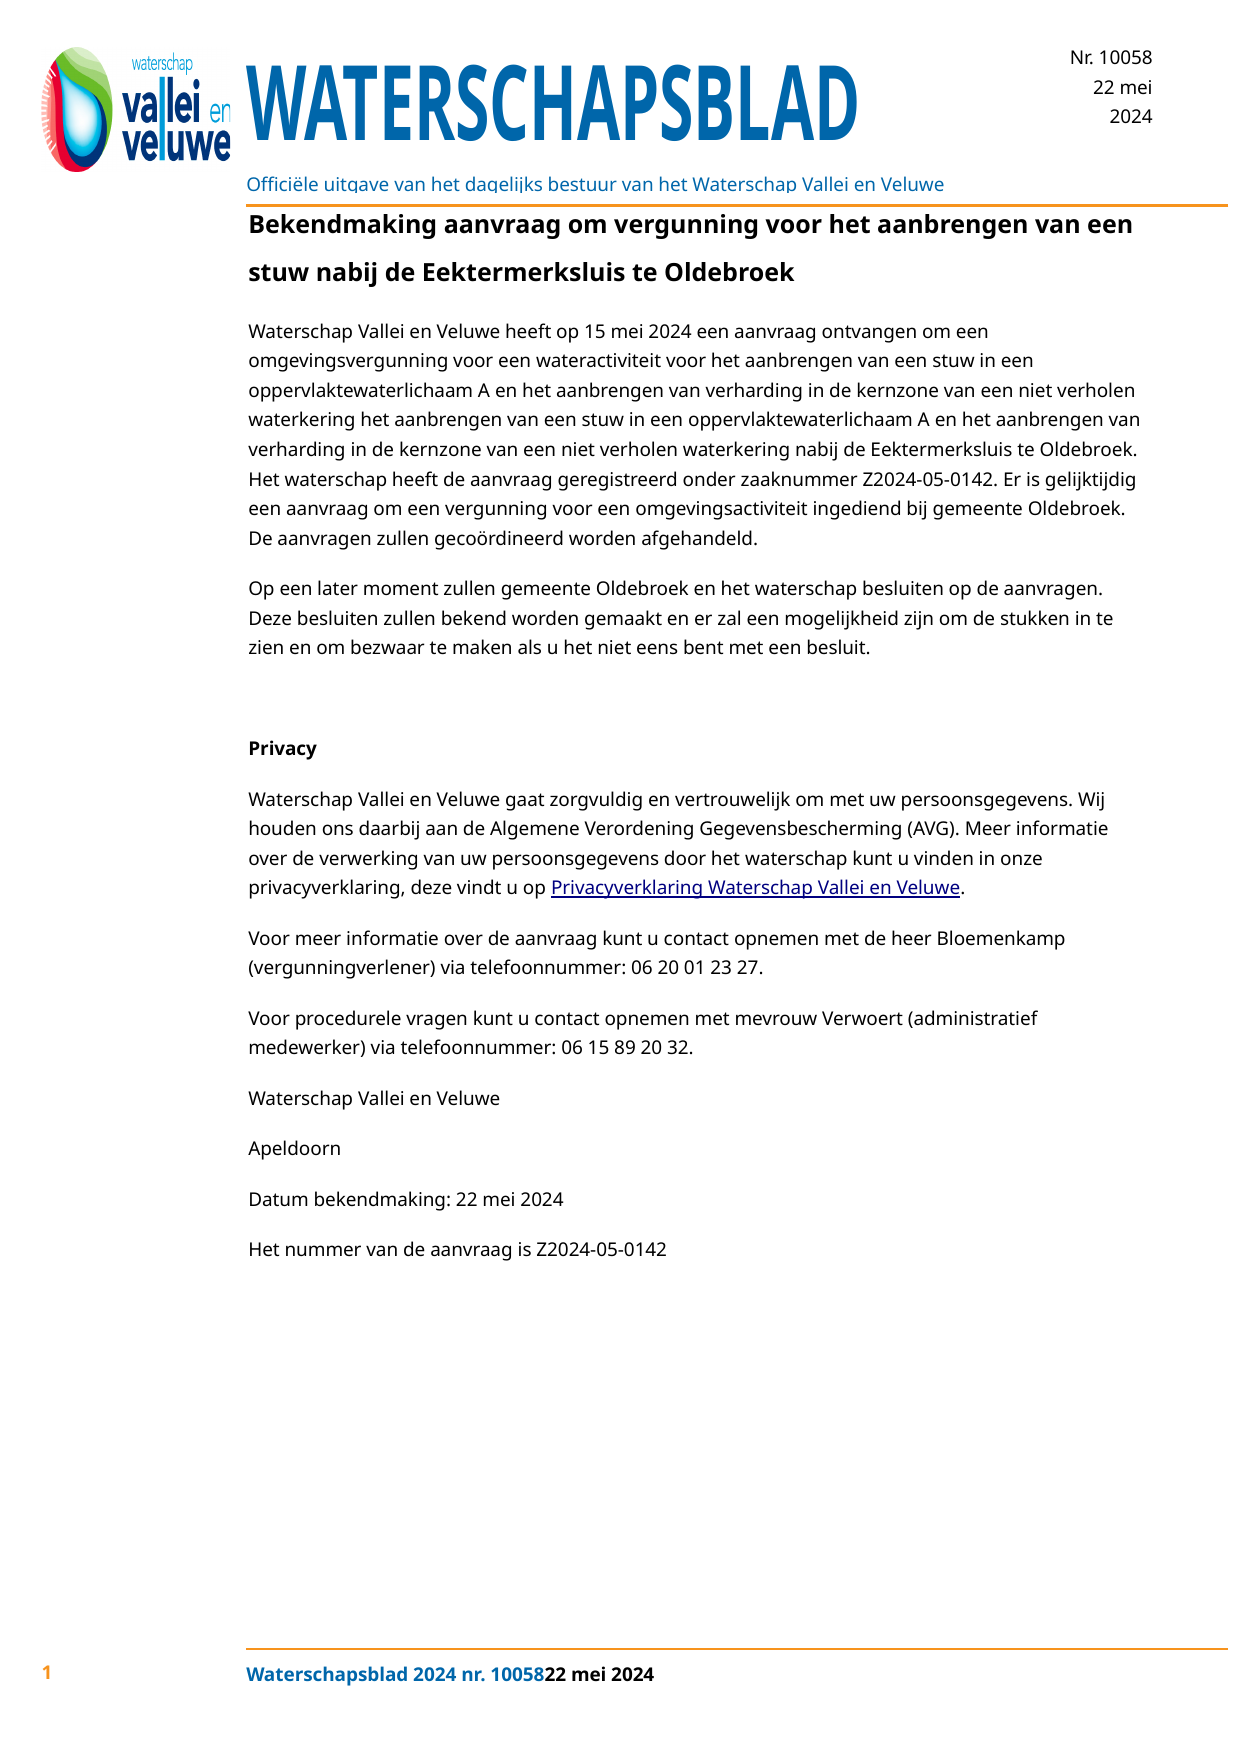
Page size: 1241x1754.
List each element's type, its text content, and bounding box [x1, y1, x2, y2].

text Waterschap Vallei en Veluwe [248, 1085, 1152, 1111]
text Waterschap Vallei en Veluwe gaat zorgvuldig en vertrouwelijk om met uw persoonsgegevens. Wij houden ons daarbij aan de Algemene Verordening Gegevensbescherming (AVG). Meer informatie over de verwerking van uw persoonsgegevens door het waterschap kunt u vinden in onze privacyverklaring, deze vindt u op Privacyverklaring Waterschap Vallei en Veluwe. [248, 786, 1152, 900]
text Privacy [248, 735, 1152, 761]
picture [41, 47, 231, 172]
text Voor procedurele vragen kunt u contact opnemen met mevrouw Verwoert (administratief medewerker) via telefoonnummer: 06 15 89 20 32. [248, 1005, 1152, 1060]
text Waterschap Vallei en Veluwe heeft op 15 mei 2024 een aanvraag ontvangen om een omgevingsvergunning voor een wateractiviteit voor het aanbrengen van een stuw in een oppervlaktewaterlichaam A en het aanbrengen van verharding in de kernzone van een niet verholen waterkering het aanbrengen van een stuw in een oppervlaktewaterlichaam A en het aanbrengen van verharding in de kernzone van een niet verholen waterkering nabij de Eektermerksluis te Oldebroek. Het waterschap heeft de aanvraag geregistreerd onder zaaknummer Z2024-05-0142. Er is gelijktijdig een aanvraag om een vergunning voor een omgevingsactiviteit ingediend bij gemeente Oldebroek. De aanvragen zullen gecoördineerd worden afgehandeld. [248, 318, 1152, 551]
text Bekendmaking aanvraag om vergunning voor het aanbrengen van een stuw nabij de Eektermerksluis te Oldebroek [248, 207, 1152, 288]
text Datum bekendmaking: 22 mei 2024 [248, 1186, 1152, 1212]
text Het nummer van de aanvraag is Z2024-05-0142 [248, 1236, 1152, 1262]
text Voor meer informatie over de aanvraag kunt u contact opnemen met de heer Bloemenkamp (vergunningverlener) via telefoonnummer: 06 20 01 23 27. [248, 925, 1152, 980]
text Apeldoorn [248, 1135, 1152, 1161]
text Op een later moment zullen gemeente Oldebroek en het waterschap besluiten op de aanvragen. Deze besluiten zullen bekend worden gemaakt en er zal een mogelijkheid zijn om de stukken in te zien en om bezwaar te maken als u het niet eens bent met een besluit. [248, 575, 1152, 660]
